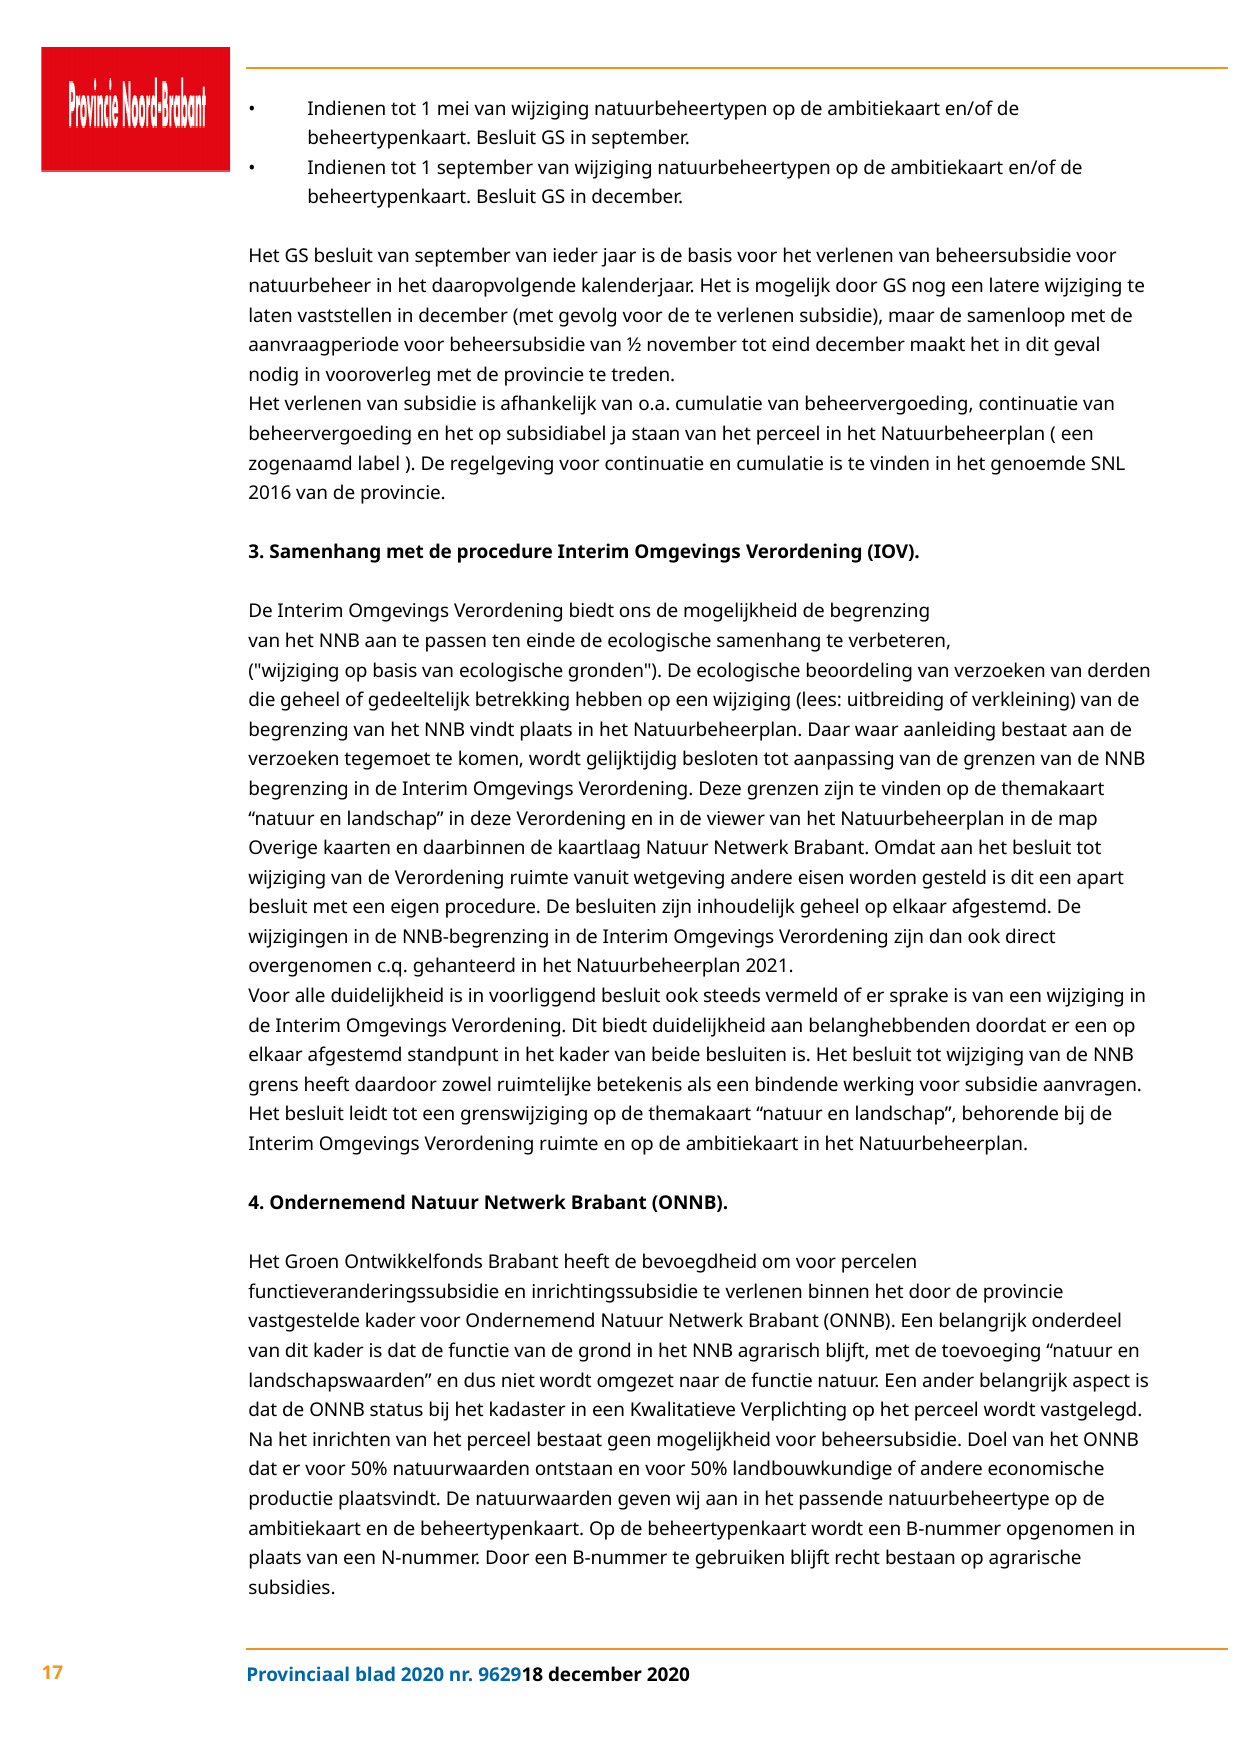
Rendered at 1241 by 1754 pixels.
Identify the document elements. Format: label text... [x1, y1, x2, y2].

picture [41, 47, 231, 172]
text ("wijziging op basis van ecologische gronden"). De ecologische beoordeling van verzoeken van derden die geheel of gedeeltelijk betrekking hebben op een wijziging (lees: uitbreiding of verkleining) van de begrenzing van het NNB vindt plaats in het Natuurbeheerplan. Daar waar aanleiding bestaat aan de verzoeken tegemoet te komen, wordt gelijktijdig besloten tot aanpassing van de grenzen van de NNB begrenzing in de Interim Omgevings Verordening. Deze grenzen zijn te vinden op de themakaart “natuur en landschap” in deze Verordening en in de viewer van het Natuurbeheerplan in de map Overige kaarten en daarbinnen de kaartlaag Natuur Netwerk Brabant. Omdat aan het besluit tot wijziging van de Verordening ruimte vanuit wetgeving andere eisen worden gesteld is dit een apart besluit met een eigen procedure. De besluiten zijn inhoudelijk geheel op elkaar afgestemd. De wijzigingen in de NNB-begrenzing in de Interim Omgevings Verordening zijn dan ook direct overgenomen c.q. gehanteerd in het Natuurbeheerplan 2021. [248, 657, 1152, 978]
text 3. Samenhang met de procedure Interim Omgevings Verordening (IOV). [248, 538, 1152, 564]
text 4. Ondernemend Natuur Netwerk Brabant (ONNB). [248, 1189, 1152, 1215]
text Het Groen Ontwikkelfonds Brabant heeft de bevoegdheid om voor percelen functieveranderingssubsidie en inrichtingssubsidie te verlenen binnen het door de provincie vastgestelde kader voor Ondernemend Natuur Netwerk Brabant (ONNB). Een belangrijk onderdeel van dit kader is dat de functie van de grond in het NNB agrarisch blijft, met de toevoeging “natuur en landschapswaarden” en dus niet wordt omgezet naar de functie natuur. Een ander belangrijk aspect is dat de ONNB status bij het kadaster in een Kwalitatieve Verplichting op het perceel wordt vastgelegd. Na het inrichten van het perceel bestaat geen mogelijkheid voor beheersubsidie. Doel van het ONNB dat er voor 50% natuurwaarden ontstaan en voor 50% landbouwkundige of andere economische productie plaatsvindt. De natuurwaarden geven wij aan in het passende natuurbeheertype op de ambitiekaart en de beheertypenkaart. Op de beheertypenkaart wordt een B-nummer opgenomen in plaats van een N-nummer. Door een B-nummer te gebruiken blijft recht bestaan op agrarische subsidies. [248, 1248, 1152, 1600]
list Indienen tot 1 mei van wijziging natuurbeheertypen op de ambitiekaart en/of de beheertypenkaart. Besluit GS in september. [248, 95, 1152, 150]
text van het NNB aan te passen ten einde de ecologische samenhang te verbeteren, [248, 627, 1152, 653]
text Voor alle duidelijkheid is in voorliggend besluit ook steeds vermeld of er sprake is van een wijziging in de Interim Omgevings Verordening. Dit biedt duidelijkheid aan belanghebbenden doordat er een op elkaar afgestemd standpunt in het kader van beide besluiten is. Het besluit tot wijziging van de NNB grens heeft daardoor zowel ruimtelijke betekenis als een bindende werking voor subsidie aanvragen. Het besluit leidt tot een grenswijziging op de themakaart “natuur en landschap”, behorende bij de Interim Omgevings Verordening ruimte en op de ambitiekaart in het Natuurbeheerplan. [248, 982, 1152, 1156]
text Het GS besluit van september van ieder jaar is de basis voor het verlenen van beheersubsidie voor natuurbeheer in het daaropvolgende kalenderjaar. Het is mogelijk door GS nog een latere wijziging te laten vaststellen in december (met gevolg voor de te verlenen subsidie), maar de samenloop met de aanvraagperiode voor beheersubsidie van ½ november tot eind december maakt het in dit geval nodig in vooroverleg met de provincie te treden. [248, 243, 1152, 387]
text De Interim Omgevings Verordening biedt ons de mogelijkheid de begrenzing [248, 598, 1152, 623]
text Het verlenen van subsidie is afhankelijk van o.a. cumulatie van beheervergoeding, continuatie van beheervergoeding en het op subsidiabel ja staan van het perceel in het Natuurbeheerplan ( een zogenaamd label ). De regelgeving voor continuatie en cumulatie is te vinden in het genoemde SNL 2016 van de provincie. [248, 391, 1152, 505]
list Indienen tot 1 september van wijziging natuurbeheertypen op de ambitiekaart en/of de beheertypenkaart. Besluit GS in december. [248, 154, 1152, 209]
